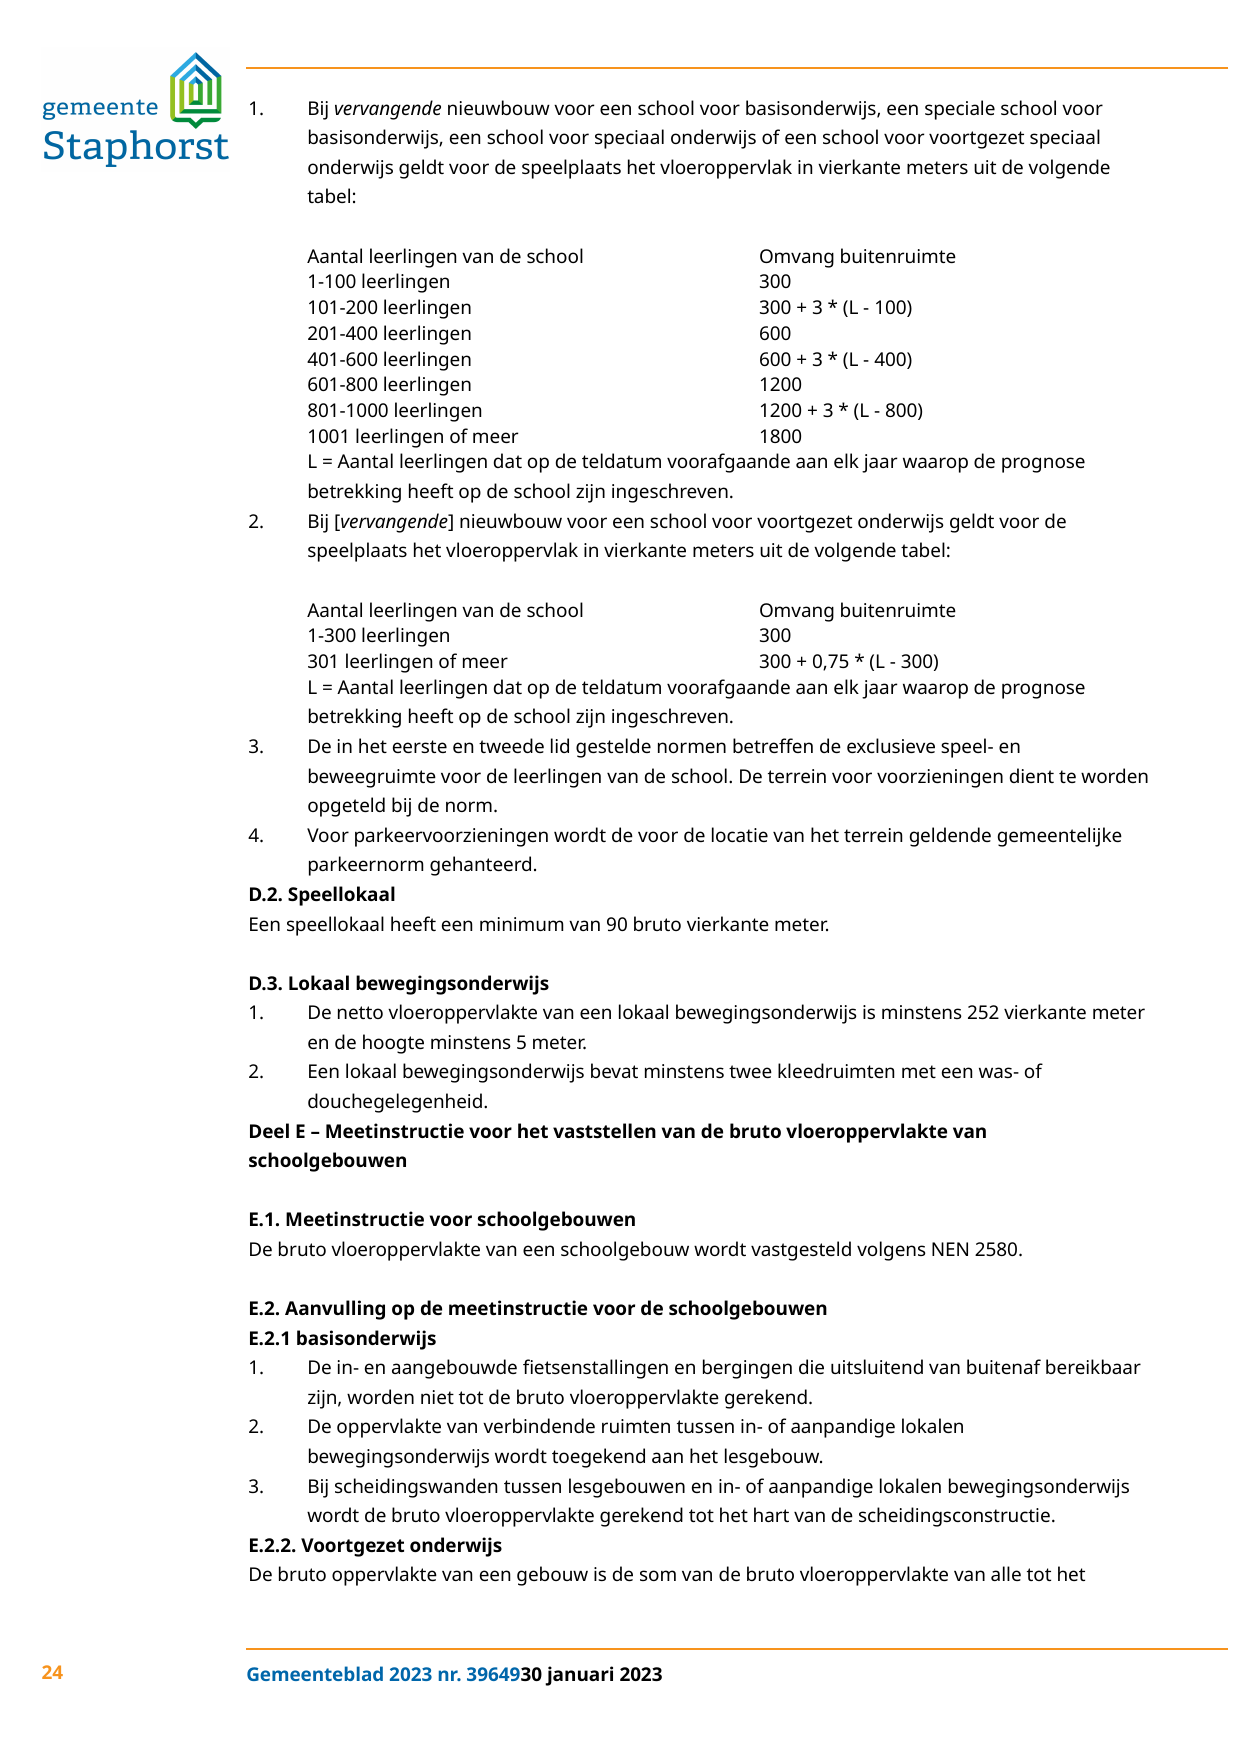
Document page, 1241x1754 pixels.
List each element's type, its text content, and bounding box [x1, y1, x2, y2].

list Bij vervangende nieuwbouw voor een school voor basisonderwijs, een speciale school voor basisonderwijs, een school voor speciaal onderwijs of een school voor voortgezet speciaal onderwijs geldt voor de speelplaats het vloeroppervlak in vierkante meters uit de volgende tabel: [248, 95, 1152, 209]
table_cell 601-800 leerlingen [307, 371, 759, 397]
table_cell 301 leerlingen of meer [307, 648, 759, 674]
list Voor parkeervoorzieningen wordt de voor de locatie van het terrein geldende gemeentelijke parkeernorm gehanteerd. [248, 822, 1152, 877]
text Deel E – Meetinstructie voor het vaststellen van de bruto vloeroppervlakte van schoolgebouwen [248, 1118, 1152, 1173]
table_cell 1200 [759, 371, 1211, 397]
table_cell 1001 leerlingen of meer [307, 423, 759, 449]
text E.2.1 basisonderwijs [248, 1325, 1152, 1351]
table_cell 801-1000 leerlingen [307, 397, 759, 423]
table_cell 1-300 leerlingen [307, 623, 759, 648]
text E.1. Meetinstructie voor schoolgebouwen [248, 1207, 1152, 1232]
table_header Aantal leerlingen van de school [307, 597, 759, 622]
table_cell 1800 [759, 423, 1211, 449]
table_cell 201-400 leerlingen [307, 320, 759, 346]
table_cell 300 + 3 * (L - 100) [759, 294, 1211, 320]
picture [41, 47, 231, 172]
text E.2. Aanvulling op de meetinstructie voor de schoolgebouwen [248, 1295, 1152, 1321]
table_header Omvang buitenruimte [759, 597, 1211, 622]
text E.2.2. Voortgezet onderwijs [248, 1532, 1152, 1558]
table_cell 1200 + 3 * (L - 800) [759, 397, 1211, 423]
table_cell 1-100 leerlingen [307, 269, 759, 294]
list Een lokaal bewegingsonderwijs bevat minstens twee kleedruimten met een was- of douchegelegenheid. [248, 1059, 1152, 1114]
table_cell 300 + 0,75 * (L - 300) [759, 648, 1211, 674]
list De oppervlakte van verbindende ruimten tussen in- of aanpandige lokalen bewegingsonderwijs wordt toegekend aan het lesgebouw. [248, 1414, 1152, 1469]
table_cell 300 [759, 269, 1211, 294]
table_header Omvang buitenruimte [759, 243, 1211, 268]
table_cell 600 + 3 * (L - 400) [759, 346, 1211, 371]
text Een speellokaal heeft een minimum van 90 bruto vierkante meter. [248, 911, 1152, 936]
text D.3. Lokaal bewegingsonderwijs [248, 970, 1152, 996]
list De netto vloeroppervlakte van een lokaal bewegingsonderwijs is minstens 252 vierkante meter en de hoogte minstens 5 meter. [248, 999, 1152, 1055]
table_cell 101-200 leerlingen [307, 294, 759, 320]
table_cell 600 [759, 320, 1211, 346]
text De bruto oppervlakte van een gebouw is de som van de bruto vloeroppervlakte van alle tot het [248, 1562, 1152, 1587]
text De bruto vloeroppervlakte van een schoolgebouw wordt vastgesteld volgens NEN 2580. [248, 1236, 1152, 1262]
list Bij scheidingswanden tussen lesgebouwen en in- of aanpandige lokalen bewegingsonderwijs wordt de bruto vloeroppervlakte gerekend tot het hart van de scheidingsconstructie. [248, 1473, 1152, 1528]
list Bij [vervangende] nieuwbouw voor een school voor voortgezet onderwijs geldt voor de speelplaats het vloeroppervlak in vierkante meters uit de volgende tabel: [248, 508, 1152, 563]
list L = Aantal leerlingen dat op de teldatum voorafgaande aan elk jaar waarop de prognose betrekking heeft op de school zijn ingeschreven. [248, 449, 1152, 504]
table_header Aantal leerlingen van de school [307, 243, 759, 268]
table_cell 300 [759, 623, 1211, 648]
list De in- en aangebouwde fietsenstallingen en bergingen die uitsluitend van buitenaf bereikbaar zijn, worden niet tot de bruto vloeroppervlakte gerekend. [248, 1354, 1152, 1410]
text D.2. Speellokaal [248, 881, 1152, 907]
list De in het eerste en tweede lid gestelde normen betreffen de exclusieve speel- en beweegruimte voor de leerlingen van de school. De terrein voor voorzieningen dient te worden opgeteld bij de norm. [248, 733, 1152, 818]
list L = Aantal leerlingen dat op de teldatum voorafgaande aan elk jaar waarop de prognose betrekking heeft op de school zijn ingeschreven. [248, 674, 1152, 729]
table_cell 401-600 leerlingen [307, 346, 759, 371]
